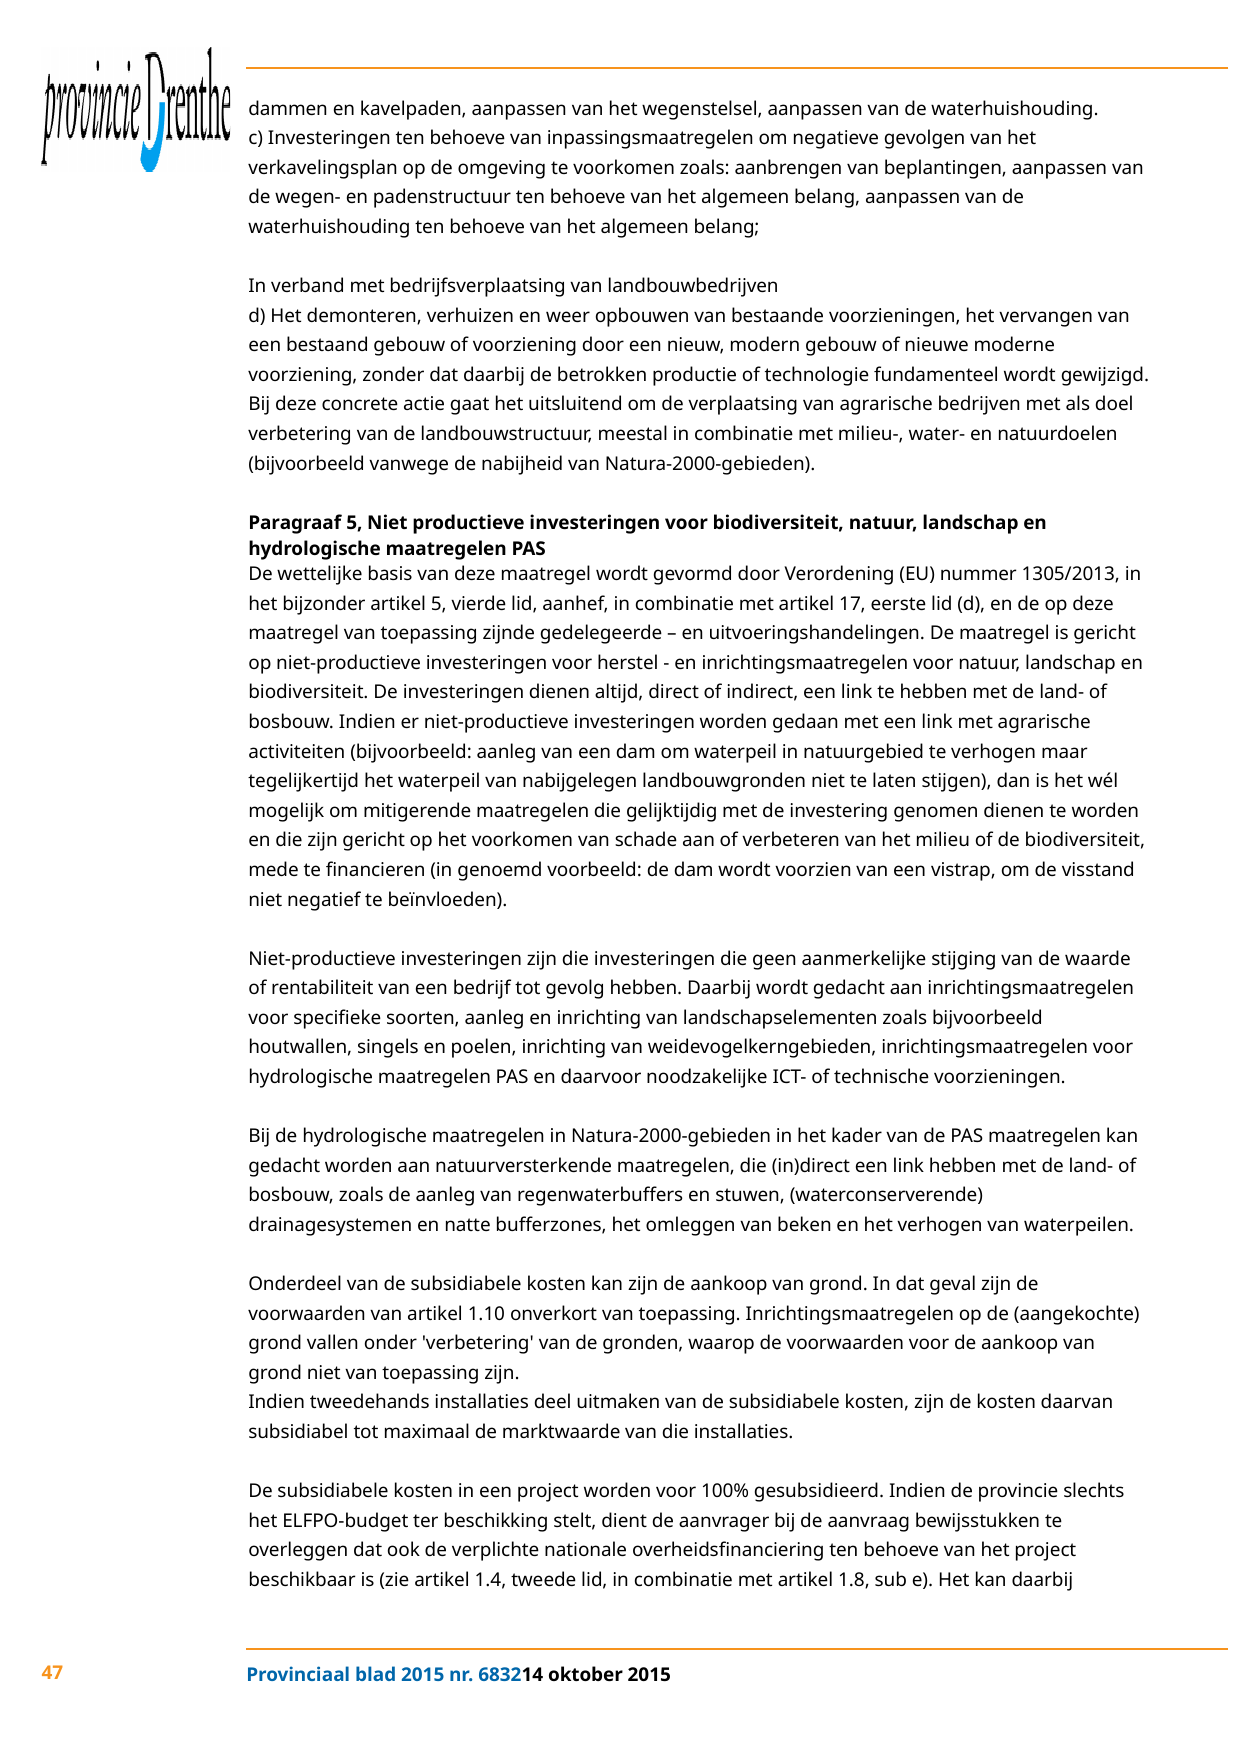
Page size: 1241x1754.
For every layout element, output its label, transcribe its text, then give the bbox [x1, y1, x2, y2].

text d) Het demonteren, verhuizen en weer opbouwen van bestaande voorzieningen, het vervangen van een bestaand gebouw of voorziening door een nieuw, modern gebouw of nieuwe moderne voorziening, zonder dat daarbij de betrokken productie of technologie fundamenteel wordt gewijzigd. [248, 302, 1152, 387]
text Niet-productieve investeringen zijn die investeringen die geen aanmerkelijke stijging van de waarde of rentabiliteit van een bedrijf tot gevolg hebben. Daarbij wordt gedacht aan inrichtingsmaatregelen voor specifieke soorten, aanleg en inrichting van landschapselementen zoals bijvoorbeeld houtwallen, singels en poelen, inrichting van weidevogelkerngebieden, inrichtingsmaatregelen voor hydrologische maatregelen PAS en daarvoor noodzakelijke ICT- of technische voorzieningen. [248, 945, 1152, 1089]
picture [41, 47, 231, 172]
text Onderdeel van de subsidiabele kosten kan zijn de aankoop van grond. In dat geval zijn de voorwaarden van artikel 1.10 onverkort van toepassing. Inrichtingsmaatregelen op de (aangekochte) grond vallen onder 'verbetering' van de gronden, waarop de voorwaarden voor de aankoop van grond niet van toepassing zijn. [248, 1270, 1152, 1385]
text Indien tweedehands installaties deel uitmaken van de subsidiabele kosten, zijn de kosten daarvan subsidiabel tot maximaal de marktwaarde van die installaties. [248, 1389, 1152, 1444]
text Bij de hydrologische maatregelen in Natura-2000-gebieden in het kader van de PAS maatregelen kan gedacht worden aan natuurversterkende maatregelen, die (in)direct een link hebben met de land- of bosbouw, zoals de aanleg van regenwaterbuffers en stuwen, (waterconserverende) drainagesystemen en natte bufferzones, het omleggen van beken en het verhogen van waterpeilen. [248, 1122, 1152, 1237]
text In verband met bedrijfsverplaatsing van landbouwbedrijven [248, 272, 1152, 298]
text De wettelijke basis van deze maatregel wordt gevormd door Verordening (EU) nummer 1305/2013, in het bijzonder artikel 5, vierde lid, aanhef, in combinatie met artikel 17, eerste lid (d), en de op deze maatregel van toepassing zijnde gedelegeerde – en uitvoeringshandelingen. De maatregel is gericht op niet-productieve investeringen voor herstel - en inrichtingsmaatregelen voor natuur, landschap en biodiversiteit. De investeringen dienen altijd, direct of indirect, een link te hebben met de land- of bosbouw. Indien er niet-productieve investeringen worden gedaan met een link met agrarische activiteiten (bijvoorbeeld: aanleg van een dam om waterpeil in natuurgebied te verhogen maar tegelijkertijd het waterpeil van nabijgelegen landbouwgronden niet te laten stijgen), dan is het wél mogelijk om mitigerende maatregelen die gelijktijdig met de investering genomen dienen te worden en die zijn gericht op het voorkomen van schade aan of verbeteren van het milieu of de biodiversiteit, mede te financieren (in genoemd voorbeeld: de dam wordt voorzien van een vistrap, om de visstand niet negatief te beïnvloeden). [248, 560, 1152, 912]
text De subsidiabele kosten in een project worden voor 100% gesubsidieerd. Indien de provincie slechts het ELFPO-budget ter beschikking stelt, dient de aanvrager bij de aanvraag bewijsstukken te overleggen dat ook de verplichte nationale overheidsfinanciering ten behoeve van het project beschikbaar is (zie artikel 1.4, tweede lid, in combinatie met artikel 1.8, sub e). Het kan daarbij [248, 1477, 1152, 1592]
text Bij deze concrete actie gaat het uitsluitend om de verplaatsing van agrarische bedrijven met als doel verbetering van de landbouwstructuur, meestal in combinatie met milieu-, water- en natuurdoelen (bijvoorbeeld vanwege de nabijheid van Natura-2000-gebieden). [248, 391, 1152, 476]
text Paragraaf 5, Niet productieve investeringen voor biodiversiteit, natuur, landschap en hydrologische maatregelen PAS [248, 509, 1152, 560]
text c) Investeringen ten behoeve van inpassingsmaatregelen om negatieve gevolgen van het verkavelingsplan op de omgeving te voorkomen zoals: aanbrengen van beplantingen, aanpassen van de wegen- en padenstructuur ten behoeve van het algemeen belang, aanpassen van de waterhuishouding ten behoeve van het algemeen belang; [248, 124, 1152, 239]
text dammen en kavelpaden, aanpassen van het wegenstelsel, aanpassen van de waterhuishouding. [248, 95, 1152, 121]
